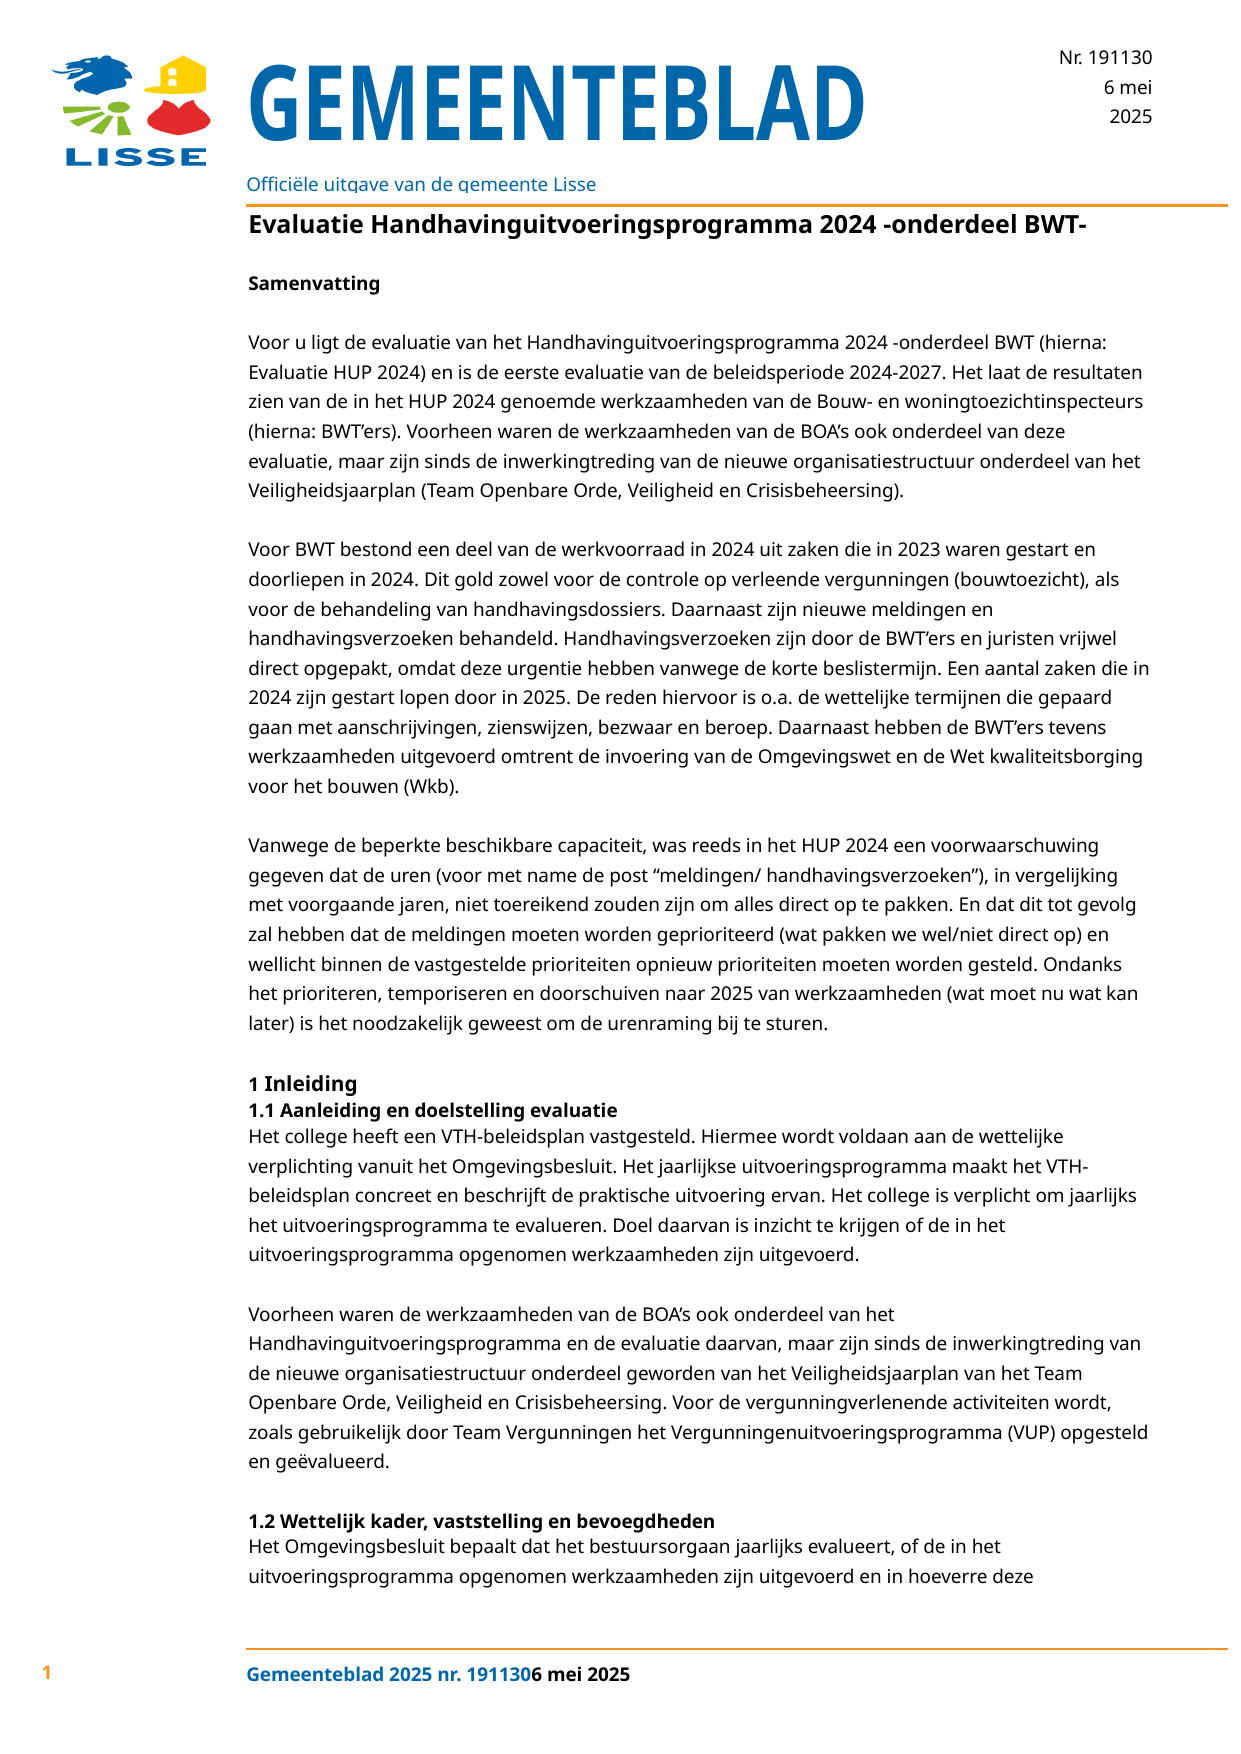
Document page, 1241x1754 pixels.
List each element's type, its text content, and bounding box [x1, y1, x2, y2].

picture [41, 47, 231, 172]
text Het college heeft een VTH-beleidsplan vastgesteld. Hiermee wordt voldaan aan de wettelijke verplichting vanuit het Omgevingsbesluit. Het jaarlijkse uitvoeringsprogramma maakt het VTH-beleidsplan concreet en beschrijft de praktische uitvoering ervan. Het college is verplicht om jaarlijks het uitvoeringsprogramma te evalueren. Doel daarvan is inzicht te krijgen of de in het uitvoeringsprogramma opgenomen werkzaamheden zijn uitgevoerd. [248, 1123, 1152, 1267]
text Voorheen waren de werkzaamheden van de BOA’s ook onderdeel van het Handhavinguitvoeringsprogramma en de evaluatie daarvan, maar zijn sinds de inwerkingtreding van de nieuwe organisatiestructuur onderdeel geworden van het Veiligheidsjaarplan van het Team Openbare Orde, Veiligheid en Crisisbeheersing. Voor de vergunningverlenende activiteiten wordt, zoals gebruikelijk door Team Vergunningen het Vergunningenuitvoeringsprogramma (VUP) opgesteld en geëvalueerd. [248, 1301, 1152, 1474]
text Evaluatie Handhavinguitvoeringsprogramma 2024 -onderdeel BWT- [248, 207, 1152, 241]
text Voor BWT bestond een deel van de werkvoorraad in 2024 uit zaken die in 2023 waren gestart en doorliepen in 2024. Dit gold zowel voor de controle op verleende vergunningen (bouwtoezicht), als voor de behandeling van handhavingsdossiers. Daarnaast zijn nieuwe meldingen en handhavingsverzoeken behandeld. Handhavingsverzoeken zijn door de BWT’ers en juristen vrijwel direct opgepakt, omdat deze urgentie hebben vanwege de korte beslistermijn. Een aantal zaken die in 2024 zijn gestart lopen door in 2025. De reden hiervoor is o.a. de wettelijke termijnen die gepaard gaan met aanschrijvingen, zienswijzen, bezwaar en beroep. Daarnaast hebben de BWT’ers tevens werkzaamheden uitgevoerd omtrent de invoering van de Omgevingswet en de Wet kwaliteitsborging voor het bouwen (Wkb). [248, 537, 1152, 799]
text Vanwege de beperkte beschikbare capaciteit, was reeds in het HUP 2024 een voorwaarschuwing gegeven dat de uren (voor met name de post “meldingen/ handhavingsverzoeken”), in vergelijking met voorgaande jaren, niet toereikend zouden zijn om alles direct op te pakken. En dat dit tot gevolg zal hebben dat de meldingen moeten worden geprioriteerd (wat pakken we wel/niet direct op) en wellicht binnen de vastgestelde prioriteiten opnieuw prioriteiten moeten worden gesteld. Ondanks het prioriteren, temporiseren en doorschuiven naar 2025 van werkzaamheden (wat moet nu wat kan later) is het noodzakelijk geweest om de urenraming bij te sturen. [248, 832, 1152, 1036]
text Het Omgevingsbesluit bepaalt dat het bestuursorgaan jaarlijks evalueert, of de in het uitvoeringsprogramma opgenomen werkzaamheden zijn uitgevoerd en in hoeverre deze [248, 1533, 1152, 1589]
text 1.2 Wettelijk kader, vaststelling en bevoegdheden [248, 1508, 1152, 1533]
text Voor u ligt de evaluatie van het Handhavinguitvoeringsprogramma 2024 -onderdeel BWT (hierna: Evaluatie HUP 2024) en is de eerste evaluatie van de beleidsperiode 2024-2027. Het laat de resultaten zien van de in het HUP 2024 genoemde werkzaamheden van de Bouw- en woningtoezichtinspecteurs (hierna: BWT’ers). Voorheen waren de werkzaamheden van de BOA’s ook onderdeel van deze evaluatie, maar zijn sinds de inwerkingtreding van de nieuwe organisatiestructuur onderdeel van het Veiligheidsjaarplan (Team Openbare Orde, Veiligheid en Crisisbeheersing). [248, 329, 1152, 503]
text 1 Inleiding [248, 1069, 1152, 1097]
text Samenvatting [248, 270, 1152, 296]
text 1.1 Aanleiding en doelstelling evaluatie [248, 1097, 1152, 1123]
